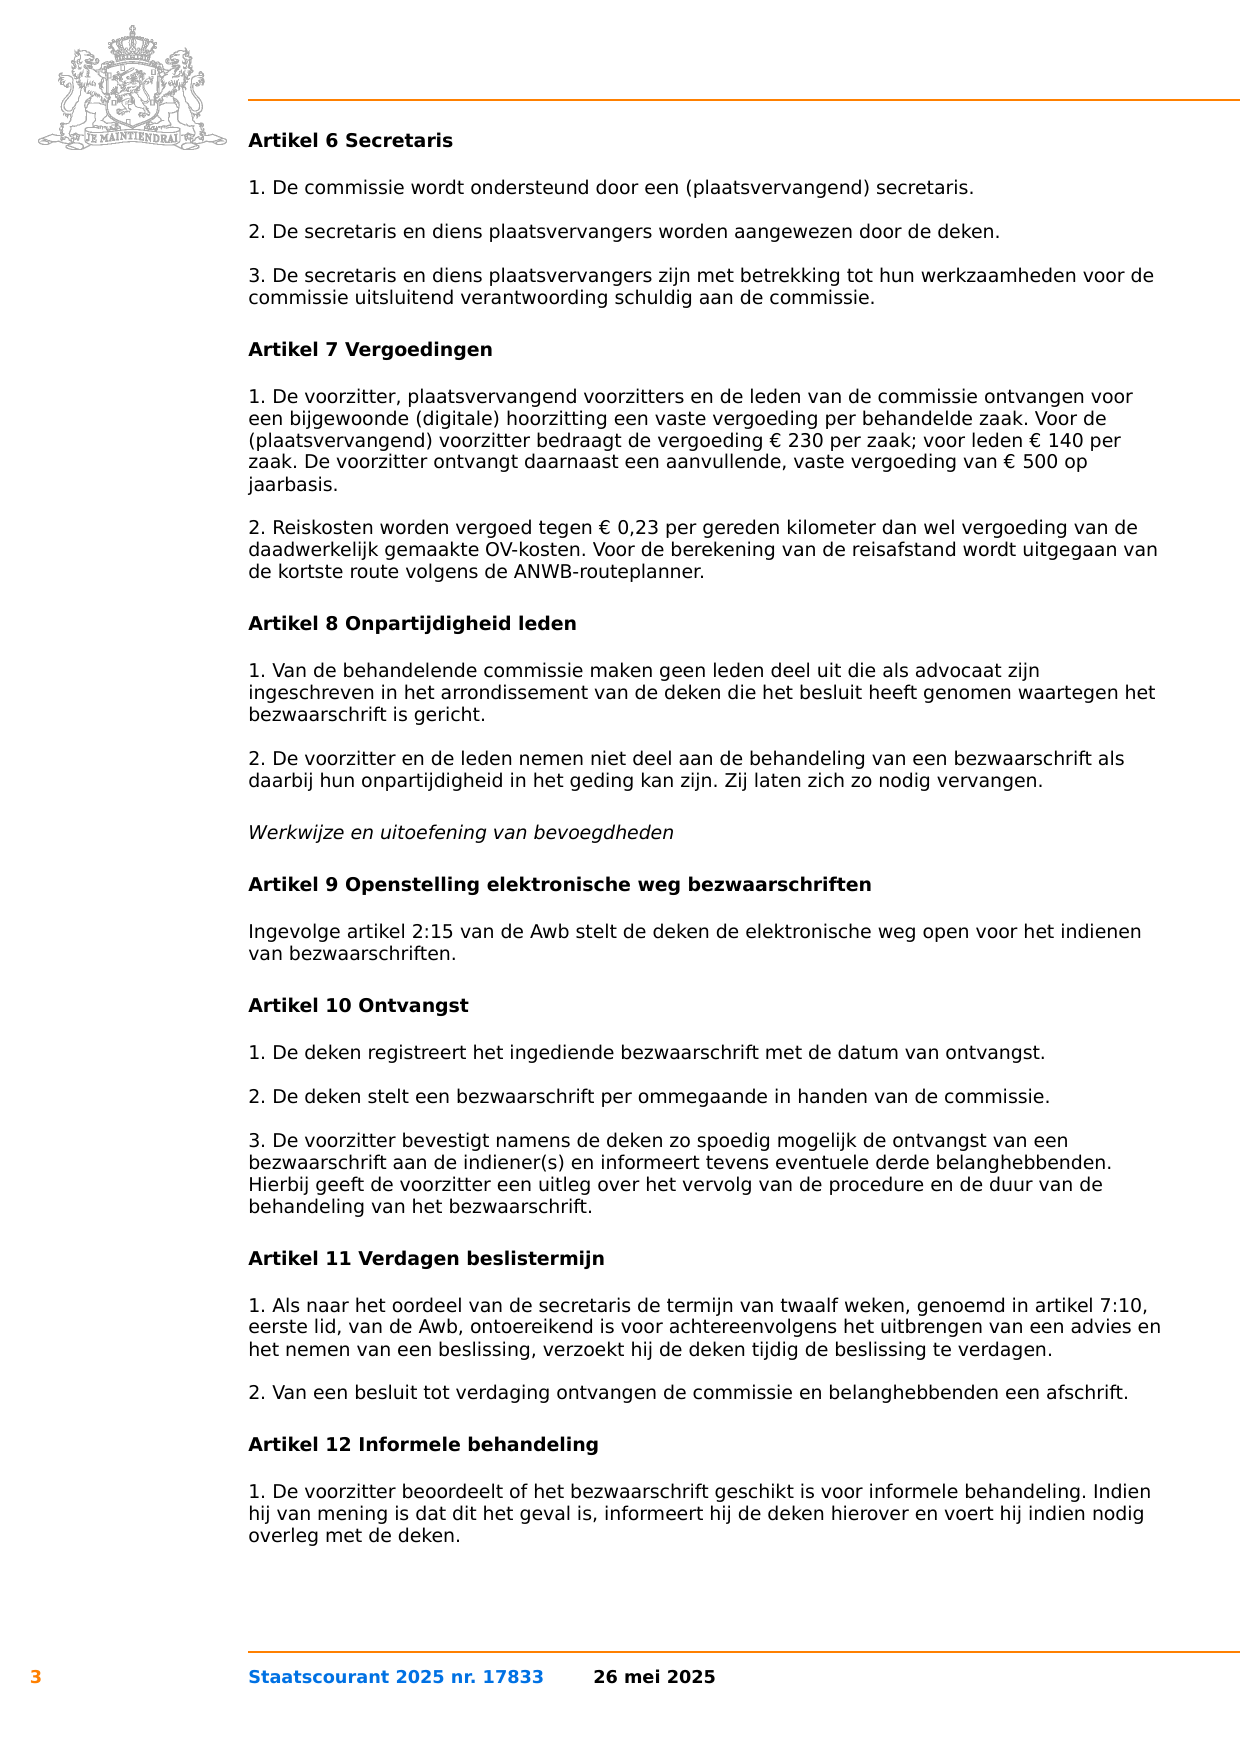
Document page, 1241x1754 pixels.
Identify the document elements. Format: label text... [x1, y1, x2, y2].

subtitle Artikel 11 Verdagen beslistermijn [248, 1247, 1163, 1269]
subtitle Artikel 10 Ontvangst [248, 995, 1163, 1017]
subtitle Artikel 9 Openstelling elektronische weg bezwaarschriften [248, 874, 1163, 896]
text 2. Van een besluit tot verdaging ontvangen de commissie en belanghebbenden een afschrift. [248, 1382, 1163, 1404]
text 1. De commissie wordt ondersteund door een (plaatsvervangend) secretaris. [248, 177, 1163, 199]
text 2. De voorzitter en de leden nemen niet deel aan de behandeling van een bezwaarschrift als daarbij hun onpartijdigheid in het geding kan zijn. Zij laten zich zo nodig vervangen. [248, 748, 1163, 792]
text 3. De secretaris en diens plaatsvervangers zijn met betrekking tot hun werkzaamheden voor de commissie uitsluitend verantwoording schuldig aan de commissie. [248, 264, 1163, 308]
subtitle Artikel 7 Vergoedingen [248, 338, 1163, 361]
picture [38, 25, 227, 150]
subtitle Artikel 6 Secretaris [248, 130, 1163, 152]
subtitle Werkwijze en uitoefening van bevoegdheden [248, 822, 1163, 844]
text 1. Als naar het oordeel van de secretaris de termijn van twaalf weken, genoemd in artikel 7:10, eerste lid, van de Awb, ontoereikend is voor achtereenvolgens het uitbrengen van een advies en het nemen van een beslissing, verzoekt hij de deken tijdig de beslissing te verdagen. [248, 1294, 1163, 1360]
text 1. Van de behandelende commissie maken geen leden deel uit die als advocaat zijn ingeschreven in het arrondissement van de deken die het besluit heeft genomen waartegen het bezwaarschrift is gericht. [248, 660, 1163, 726]
text 2. De deken stelt een bezwaarschrift per ommegaande in handen van de commissie. [248, 1086, 1163, 1108]
text 2. Reiskosten worden vergoed tegen € 0,23 per gereden kilometer dan wel vergoeding van de daadwerkelijk gemaakte OV-kosten. Voor de berekening van de reisafstand wordt uitgegaan van de kortste route volgens de ANWB-routeplanner. [248, 517, 1163, 583]
subtitle Artikel 8 Onpartijdigheid leden [248, 613, 1163, 635]
subtitle Artikel 12 Informele behandeling [248, 1434, 1163, 1456]
text 2. De secretaris en diens plaatsvervangers worden aangewezen door de deken. [248, 221, 1163, 243]
text 1. De voorzitter, plaatsvervangend voorzitters en de leden van de commissie ontvangen voor een bijgewoonde (digitale) hoorzitting een vaste vergoeding per behandelde zaak. Voor de (plaatsvervangend) voorzitter bedraagt de vergoeding € 230 per zaak; voor leden € 140 per zaak. De voorzitter ontvangt daarnaast een aanvullende, vaste vergoeding van € 500 op jaarbasis. [248, 386, 1163, 495]
text 1. De voorzitter beoordeelt of het bezwaarschrift geschikt is voor informele behandeling. Indien hij van mening is dat dit het geval is, informeert hij de deken hierover en voert hij indien nodig overleg met de deken. [248, 1481, 1163, 1547]
text Ingevolge artikel 2:15 van de Awb stelt de deken de elektronische weg open voor het indienen van bezwaarschriften. [248, 921, 1163, 965]
text 3. De voorzitter bevestigt namens de deken zo spoedig mogelijk de ontvangst van een bezwaarschrift aan de indiener(s) en informeert tevens eventuele derde belanghebbenden. Hierbij geeft de voorzitter een uitleg over het vervolg van de procedure en de duur van de behandeling van het bezwaarschrift. [248, 1129, 1163, 1217]
text 1. De deken registreert het ingediende bezwaarschrift met de datum van ontvangst. [248, 1042, 1163, 1064]
